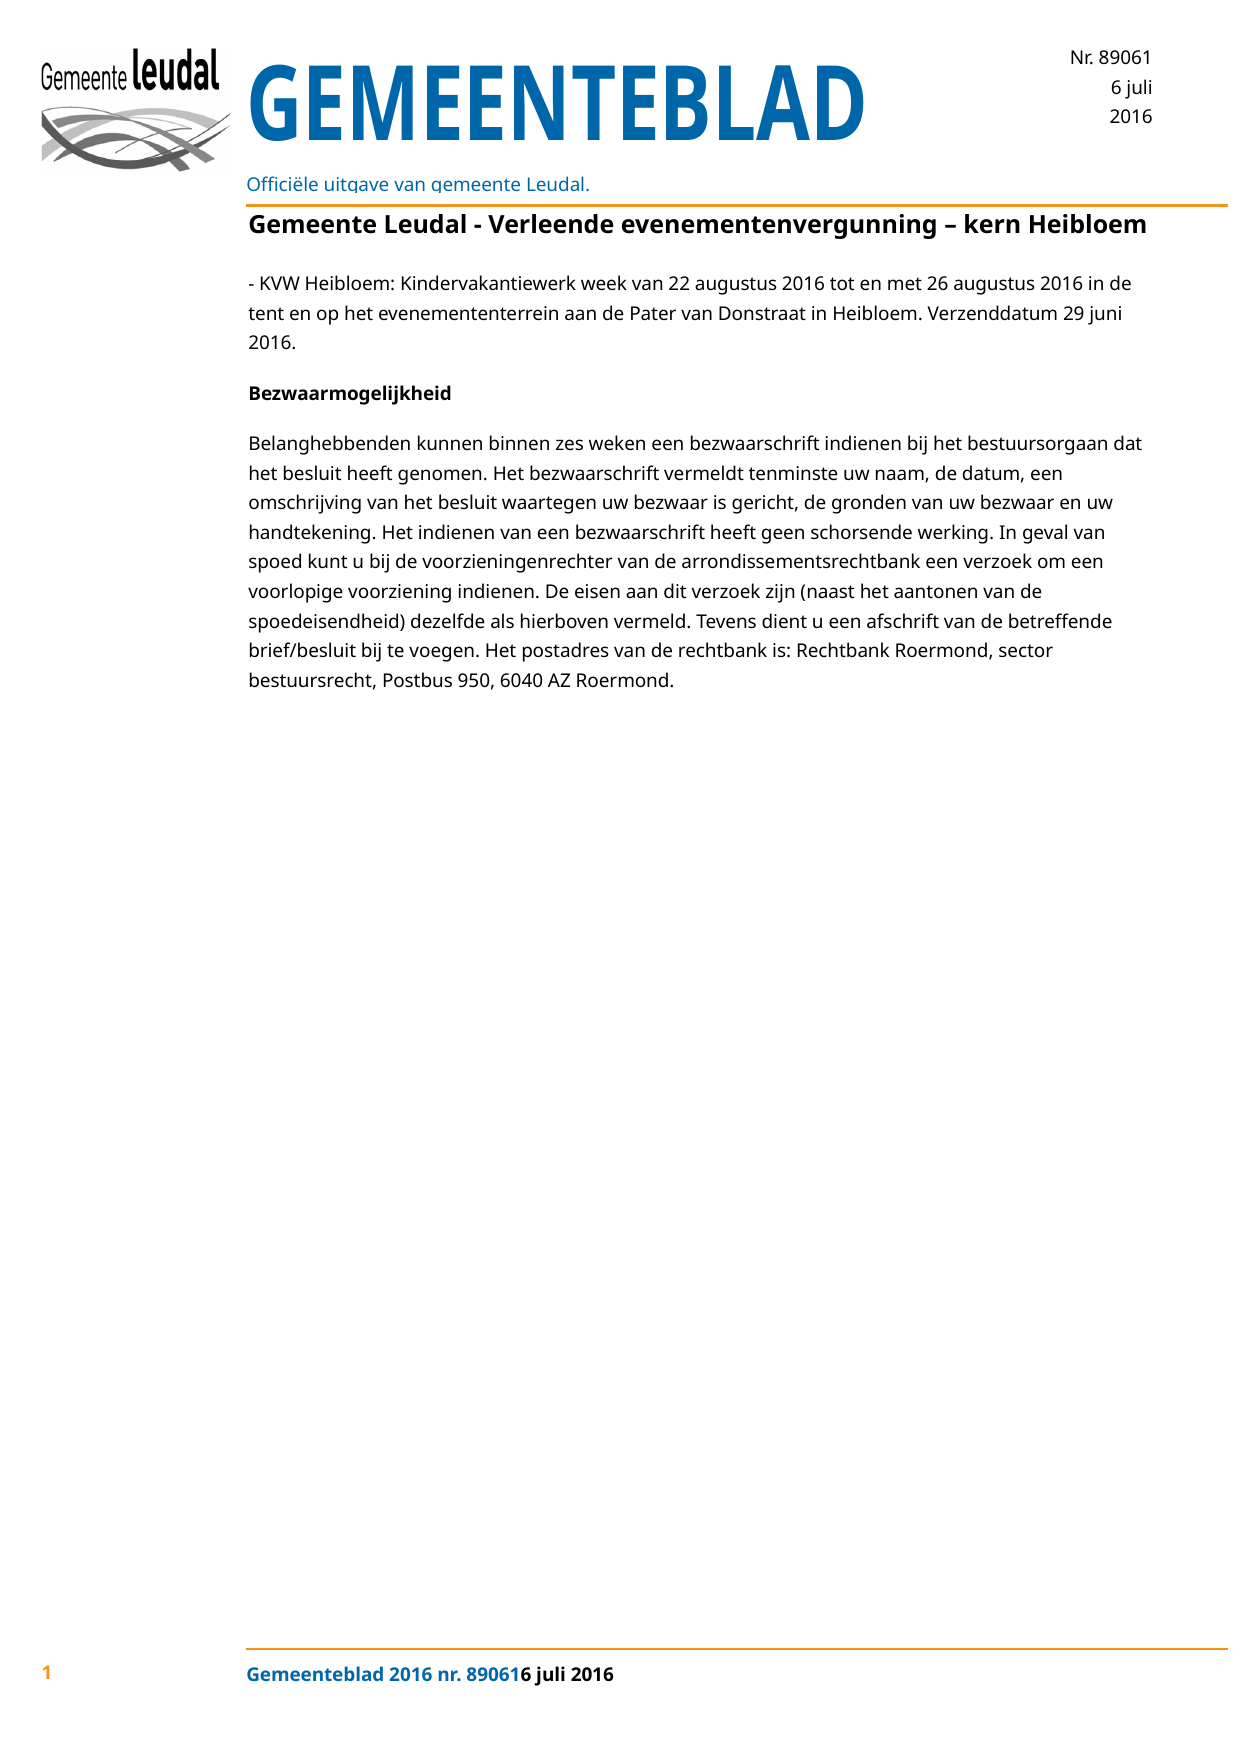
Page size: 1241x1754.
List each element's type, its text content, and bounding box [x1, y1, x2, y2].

text Bezwaarmogelijkheid [248, 380, 1152, 406]
text Gemeente Leudal - Verleende evenementenvergunning – kern Heibloem [248, 207, 1152, 241]
picture [41, 47, 231, 172]
text - KVW Heibloem: Kindervakantiewerk week van 22 augustus 2016 tot en met 26 augustus 2016 in de tent en op het evenemententerrein aan de Pater van Donstraat in Heibloem. Verzenddatum 29 juni 2016. [248, 270, 1152, 355]
text Belanghebbenden kunnen binnen zes weken een bezwaarschrift indienen bij het bestuursorgaan dat het besluit heeft genomen. Het bezwaarschrift vermeldt tenminste uw naam, de datum, een omschrijving van het besluit waartegen uw bezwaar is gericht, de gronden van uw bezwaar en uw handtekening. Het indienen van een bezwaarschrift heeft geen schorsende werking. In geval van spoed kunt u bij de voorzieningenrechter van de arrondissementsrechtbank een verzoek om een voorlopige voorziening indienen. De eisen aan dit verzoek zijn (naast het aantonen van de spoedeisendheid) dezelfde als hierboven vermeld. Tevens dient u een afschrift van de betreffende brief/besluit bij te voegen. Het postadres van de rechtbank is: Rechtbank Roermond, sector bestuursrecht, Postbus 950, 6040 AZ Roermond. [248, 430, 1152, 693]
